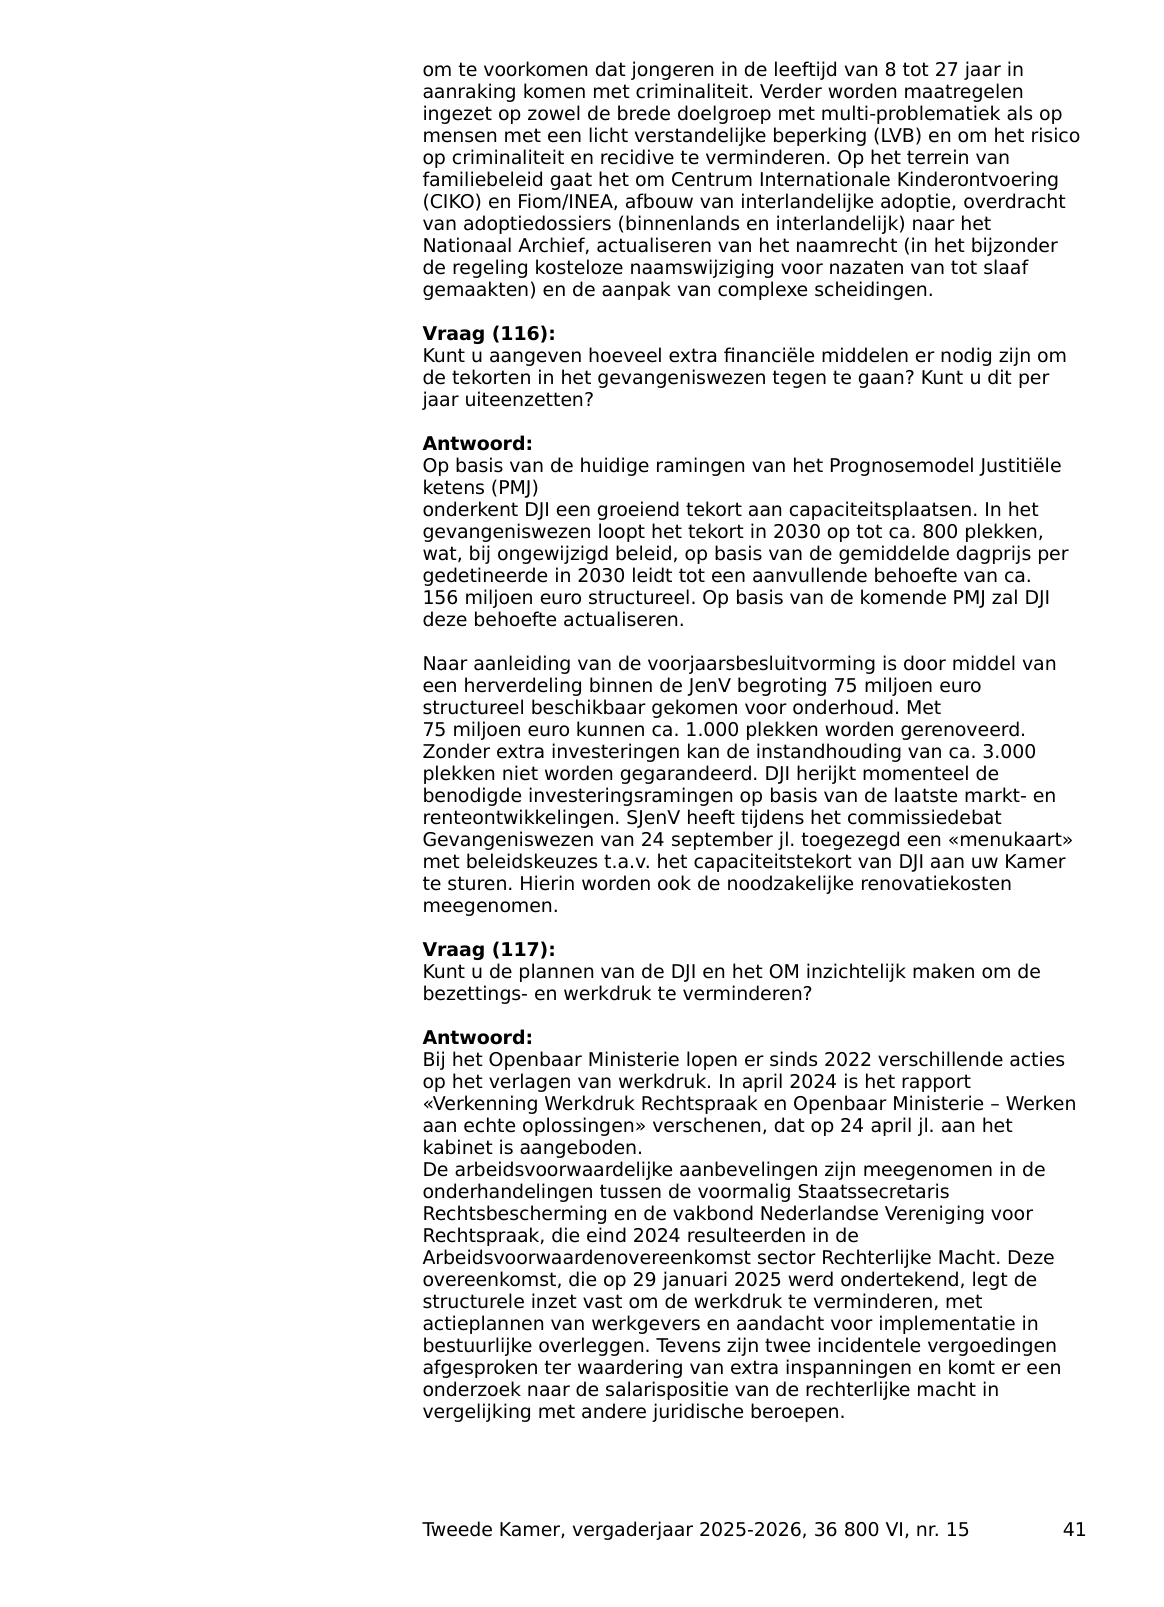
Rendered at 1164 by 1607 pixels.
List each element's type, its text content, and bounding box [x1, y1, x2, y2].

text Kunt u aangeven hoeveel extra financiële middelen er nodig zijn om de tekorten in het gevangeniswezen tegen te gaan? Kunt u dit per jaar uiteenzetten? [422, 345, 1087, 411]
text Naar aanleiding van de voorjaarsbesluitvorming is door middel van een herverdeling binnen de JenV begroting 75 miljoen euro structureel beschikbaar gekomen voor onderhoud. Met 75 miljoen euro kunnen ca. 1.000 plekken worden gerenoveerd. Zonder extra investeringen kan de instandhouding van ca. 3.000 plekken niet worden gegarandeerd. DJI herijkt momenteel de benodigde investeringsramingen op basis van de laatste markt- en renteontwikkelingen. SJenV heeft tijdens het commissiedebat Gevangeniswezen van 24 september jl. toegezegd een «menukaart» met beleidskeuzes t.a.v. het capaciteitstekort van DJI aan uw Kamer te sturen. Hierin worden ook de noodzakelijke renovatiekosten meegenomen. [422, 653, 1087, 917]
text Bij het Openbaar Ministerie lopen er sinds 2022 verschillende acties op het verlagen van werkdruk. In april 2024 is het rapport «Verkenning Werkdruk Rechtspraak en Openbaar Ministerie – Werken aan echte oplossingen» verschenen, dat op 24 april jl. aan het kabinet is aangeboden. [422, 1049, 1087, 1159]
text Kunt u de plannen van de DJI en het OM inzichtelijk maken om de bezettings- en werkdruk te verminderen? [422, 961, 1087, 1005]
text om te voorkomen dat jongeren in de leeftijd van 8 tot 27 jaar in aanraking komen met criminaliteit. Verder worden maatregelen ingezet op zowel de brede doelgroep met multi-problematiek als op mensen met een licht verstandelijke beperking (LVB) en om het risico op criminaliteit en recidive te verminderen. Op het terrein van familiebeleid gaat het om Centrum Internationale Kinderontvoering (CIKO) en Fiom/INEA, afbouw van interlandelijke adoptie, overdracht van adoptiedossiers (binnenlands en interlandelijk) naar het Nationaal Archief, actualiseren van het naamrecht (in het bijzonder de regeling kosteloze naamswijziging voor nazaten van tot slaaf gemaakten) en de aanpak van complexe scheidingen. [422, 59, 1087, 301]
text Antwoord: [422, 1027, 1087, 1049]
text Vraag (116): [422, 323, 1087, 345]
text Op basis van de huidige ramingen van het Prognosemodel Justitiële ketens (PMJ) [422, 455, 1087, 499]
text Antwoord: [422, 433, 1087, 455]
text De arbeidsvoorwaardelijke aanbevelingen zijn meegenomen in de onderhandelingen tussen de voormalig Staatssecretaris Rechtsbescherming en de vakbond Nederlandse Vereniging voor Rechtspraak, die eind 2024 resulteerden in de Arbeidsvoorwaardenovereenkomst sector Rechterlijke Macht. Deze overeenkomst, die op 29 januari 2025 werd ondertekend, legt de structurele inzet vast om de werkdruk te verminderen, met actieplannen van werkgevers en aandacht voor implementatie in bestuurlijke overleggen. Tevens zijn twee incidentele vergoedingen afgesproken ter waardering van extra inspanningen en komt er een onderzoek naar de salarispositie van de rechterlijke macht in vergelijking met andere juridische beroepen. [422, 1159, 1087, 1423]
text onderkent DJI een groeiend tekort aan capaciteitsplaatsen. In het gevangeniswezen loopt het tekort in 2030 op tot ca. 800 plekken, wat, bij ongewijzigd beleid, op basis van de gemiddelde dagprijs per gedetineerde in 2030 leidt tot een aanvullende behoefte van ca. 156 miljoen euro structureel. Op basis van de komende PMJ zal DJI deze behoefte actualiseren. [422, 499, 1087, 631]
text Vraag (117): [422, 939, 1087, 961]
